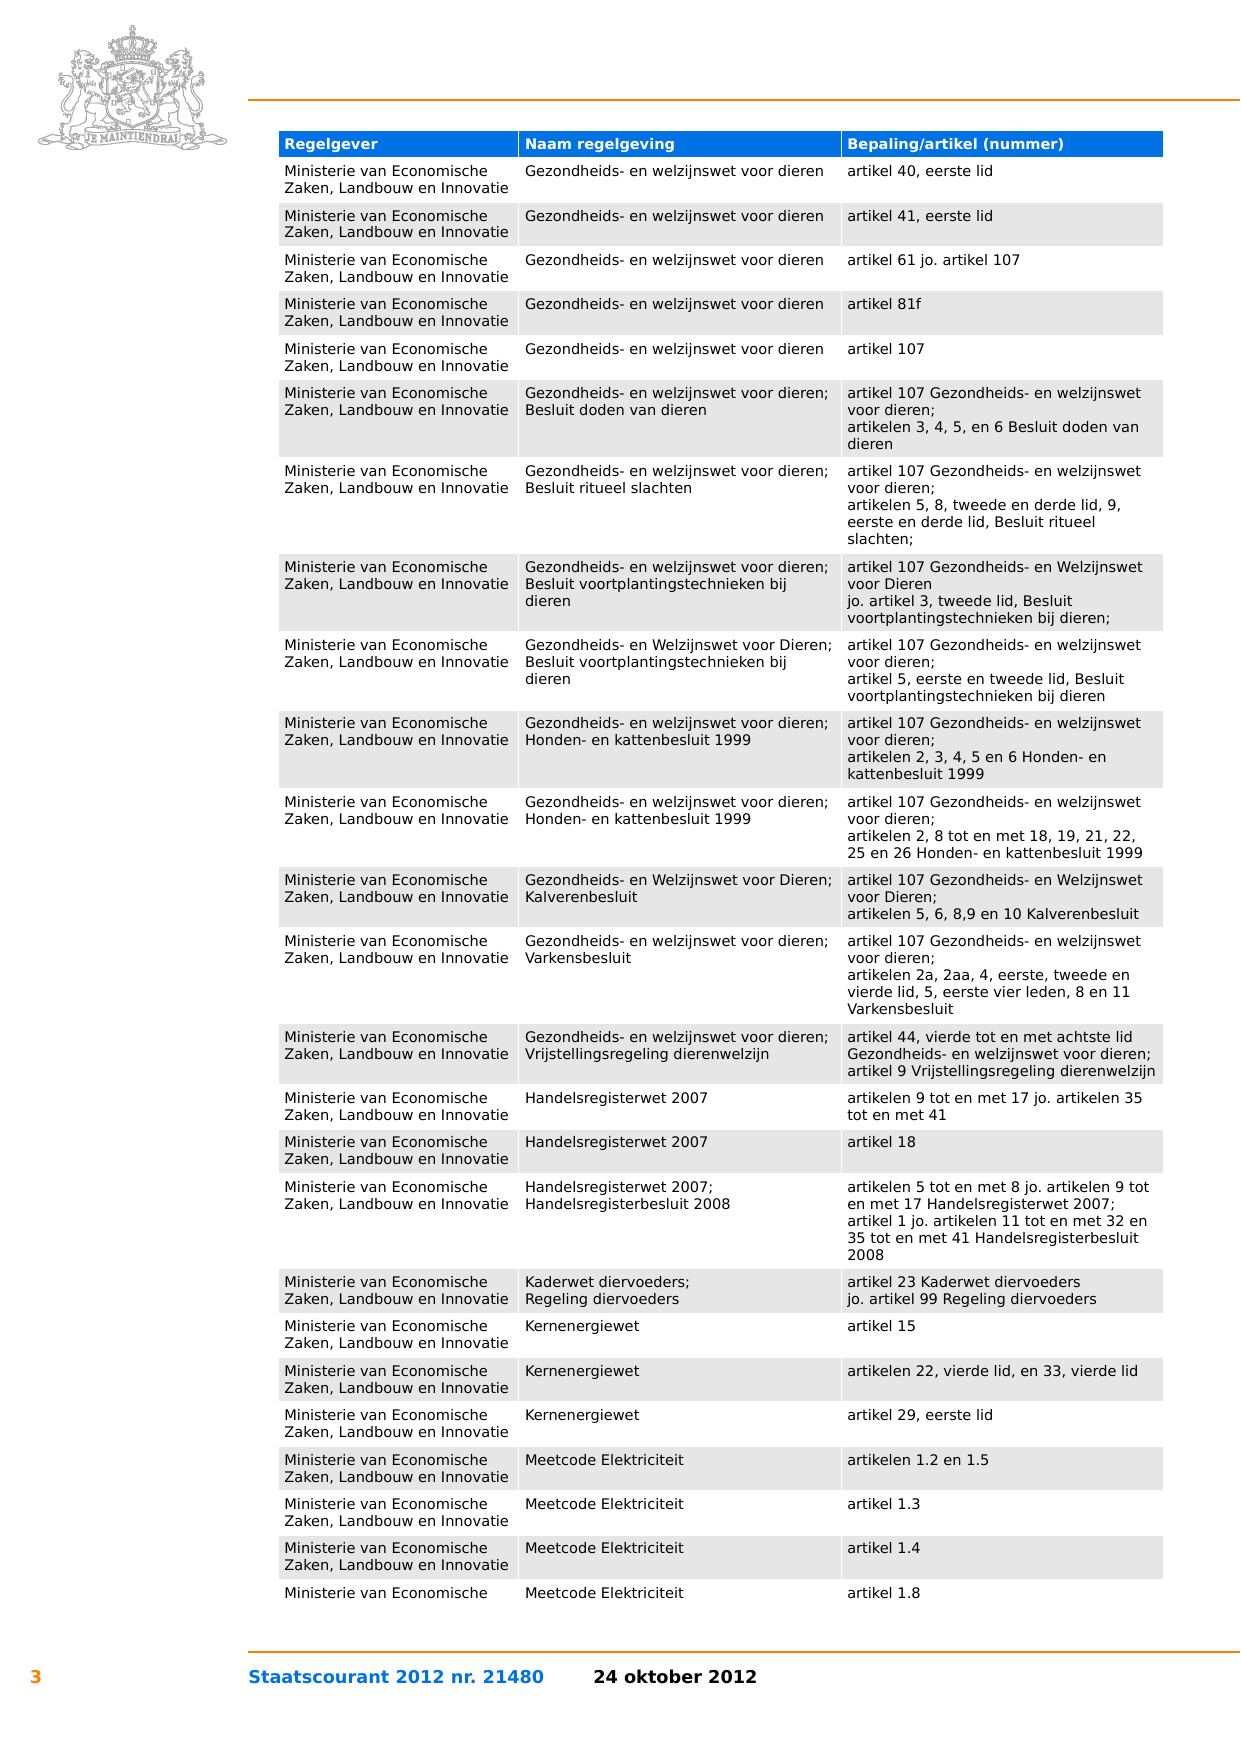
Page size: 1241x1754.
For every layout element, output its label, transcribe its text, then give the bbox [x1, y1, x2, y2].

table_cell Ministerie van Economische Zaken, Landbouw en Innovatie [279, 459, 518, 553]
table_cell Gezondheids- en welzijnswet voor dieren; Vrijstellingsregeling dierenwelzijn [519, 1024, 841, 1084]
table_cell Gezondheids- en welzijnswet voor dieren [519, 158, 841, 202]
table_cell Ministerie van Economische Zaken, Landbouw en Innovatie [279, 1447, 518, 1490]
table_cell artikel 107 [842, 336, 1163, 379]
table_cell Gezondheids- en welzijnswet voor dieren [519, 291, 841, 335]
table_cell Ministerie van Economische Zaken, Landbouw en Innovatie [279, 929, 518, 1023]
table_cell Kernenergiewet [519, 1314, 841, 1357]
table_cell artikel 107 Gezondheids- en welzijnswet voor dieren; artikelen 3, 4, 5, en 6 Besluit doden van dieren [842, 380, 1163, 457]
table_cell artikel 40, eerste lid [842, 158, 1163, 202]
table_cell artikel 107 Gezondheids- en welzijnswet voor dieren; artikelen 2, 8 tot en met 18, 19, 21, 22, 25 en 26 Honden- en kattenbesluit 1999 [842, 789, 1163, 866]
table_cell Ministerie van Economische Zaken, Landbouw en Innovatie [279, 1269, 518, 1313]
table_cell Ministerie van Economische Zaken, Landbouw en Innovatie [279, 1403, 518, 1446]
table_cell Gezondheids- en Welzijnswet voor Dieren; Kalverenbesluit [519, 867, 841, 927]
table_cell Ministerie van Economische Zaken, Landbouw en Innovatie [279, 1174, 518, 1268]
table_cell Ministerie van Economische Zaken, Landbouw en Innovatie [279, 1491, 518, 1534]
table_cell Gezondheids- en welzijnswet voor dieren; Honden- en kattenbesluit 1999 [519, 711, 841, 788]
table_cell Ministerie van Economische Zaken, Landbouw en Innovatie [279, 336, 518, 379]
table_cell Handelsregisterwet 2007; Handelsregisterbesluit 2008 [519, 1174, 841, 1268]
table_cell Ministerie van Economische Zaken, Landbouw en Innovatie [279, 247, 518, 290]
table_cell artikel 61 jo. artikel 107 [842, 247, 1163, 290]
table_cell artikel 18 [842, 1130, 1163, 1173]
picture [38, 25, 227, 150]
table_cell Kernenergiewet [519, 1358, 841, 1401]
table_cell Ministerie van Economische Zaken, Landbouw en Innovatie [279, 1130, 518, 1173]
table_cell Kernenergiewet [519, 1403, 841, 1446]
table_cell Ministerie van Economische Zaken, Landbouw en Innovatie [279, 1024, 518, 1084]
table_cell artikel 1.3 [842, 1491, 1163, 1534]
table_cell Ministerie van Economische Zaken, Landbouw en Innovatie [279, 632, 518, 709]
table_cell Meetcode Elektriciteit [519, 1491, 841, 1534]
table_cell Handelsregisterwet 2007 [519, 1130, 841, 1173]
table_cell artikelen 1.2 en 1.5 [842, 1447, 1163, 1490]
table_cell Gezondheids- en welzijnswet voor dieren; Besluit ritueel slachten [519, 459, 841, 553]
table_cell Ministerie van Economische Zaken, Landbouw en Innovatie [279, 1536, 518, 1579]
table_cell Ministerie van Economische Zaken, Landbouw en Innovatie [279, 380, 518, 457]
table_cell Ministerie van Economische Zaken, Landbouw en Innovatie [279, 554, 518, 631]
table_cell artikelen 9 tot en met 17 jo. artikelen 35 tot en met 41 [842, 1085, 1163, 1128]
table_cell Kaderwet diervoeders; Regeling diervoeders [519, 1269, 841, 1313]
table_header Regelgever [279, 131, 518, 157]
table_cell Meetcode Elektriciteit [519, 1536, 841, 1579]
table_header Bepaling/artikel (nummer) [842, 131, 1163, 157]
table_cell Gezondheids- en welzijnswet voor dieren; Varkensbesluit [519, 929, 841, 1023]
table_cell Gezondheids- en welzijnswet voor dieren; Honden- en kattenbesluit 1999 [519, 789, 841, 866]
table_cell Gezondheids- en welzijnswet voor dieren; Besluit voortplantingstechnieken bij dieren [519, 554, 841, 631]
table_cell artikel 1.8 [842, 1580, 1163, 1606]
table_cell Ministerie van Economische Zaken, Landbouw en Innovatie [279, 1358, 518, 1401]
table_cell Ministerie van Economische Zaken, Landbouw en Innovatie [279, 711, 518, 788]
table_cell artikel 107 Gezondheids- en welzijnswet voor dieren; artikelen 2a, 2aa, 4, eerste, tweede en vierde lid, 5, eerste vier leden, 8 en 11 Varkensbesluit [842, 929, 1163, 1023]
table_cell Gezondheids- en welzijnswet voor dieren [519, 336, 841, 379]
table_cell Ministerie van Economische Zaken, Landbouw en Innovatie [279, 203, 518, 246]
table_cell artikel 41, eerste lid [842, 203, 1163, 246]
table_cell Gezondheids- en Welzijnswet voor Dieren; Besluit voortplantingstechnieken bij dieren [519, 632, 841, 709]
table_cell Gezondheids- en welzijnswet voor dieren [519, 247, 841, 290]
table_cell artikel 107 Gezondheids- en Welzijnswet voor Dieren jo. artikel 3, tweede lid, Besluit voortplantingstechnieken bij dieren; [842, 554, 1163, 631]
table_cell artikel 107 Gezondheids- en welzijnswet voor dieren; artikelen 2, 3, 4, 5 en 6 Honden- en kattenbesluit 1999 [842, 711, 1163, 788]
table_cell Ministerie van Economische Zaken, Landbouw en Innovatie [279, 158, 518, 202]
table_cell Ministerie van Economische Zaken, Landbouw en Innovatie [279, 789, 518, 866]
table_cell Ministerie van Economische Zaken, Landbouw en Innovatie [279, 867, 518, 927]
table_cell Meetcode Elektriciteit [519, 1580, 841, 1606]
table_cell Ministerie van Economische Zaken, Landbouw en Innovatie [279, 1314, 518, 1357]
table_cell artikel 23 Kaderwet diervoeders jo. artikel 99 Regeling diervoeders [842, 1269, 1163, 1313]
table_cell Handelsregisterwet 2007 [519, 1085, 841, 1128]
table_header Naam regelgeving [519, 131, 841, 157]
table_cell artikel 1.4 [842, 1536, 1163, 1579]
table_cell artikel 44, vierde tot en met achtste lid Gezondheids- en welzijnswet voor dieren; artikel 9 Vrijstellingsregeling dierenwelzijn [842, 1024, 1163, 1084]
table_cell Meetcode Elektriciteit [519, 1447, 841, 1490]
table_cell Ministerie van Economische [279, 1580, 518, 1606]
table_cell artikel 15 [842, 1314, 1163, 1357]
table_cell artikel 107 Gezondheids- en welzijnswet voor dieren; artikel 5, eerste en tweede lid, Besluit voortplantingstechnieken bij dieren [842, 632, 1163, 709]
table_cell artikelen 22, vierde lid, en 33, vierde lid [842, 1358, 1163, 1401]
table_cell artikel 29, eerste lid [842, 1403, 1163, 1446]
table_cell artikel 107 Gezondheids- en welzijnswet voor dieren; artikelen 5, 8, tweede en derde lid, 9, eerste en derde lid, Besluit ritueel slachten; [842, 459, 1163, 553]
table_cell artikel 107 Gezondheids- en Welzijnswet voor Dieren; artikelen 5, 6, 8,9 en 10 Kalverenbesluit [842, 867, 1163, 927]
table_cell artikel 81f [842, 291, 1163, 335]
table_cell artikelen 5 tot en met 8 jo. artikelen 9 tot en met 17 Handelsregisterwet 2007; artikel 1 jo. artikelen 11 tot en met 32 en 35 tot en met 41 Handelsregisterbesluit 2008 [842, 1174, 1163, 1268]
table_cell Gezondheids- en welzijnswet voor dieren; Besluit doden van dieren [519, 380, 841, 457]
table_cell Gezondheids- en welzijnswet voor dieren [519, 203, 841, 246]
table_cell Ministerie van Economische Zaken, Landbouw en Innovatie [279, 1085, 518, 1128]
table_cell Ministerie van Economische Zaken, Landbouw en Innovatie [279, 291, 518, 335]
